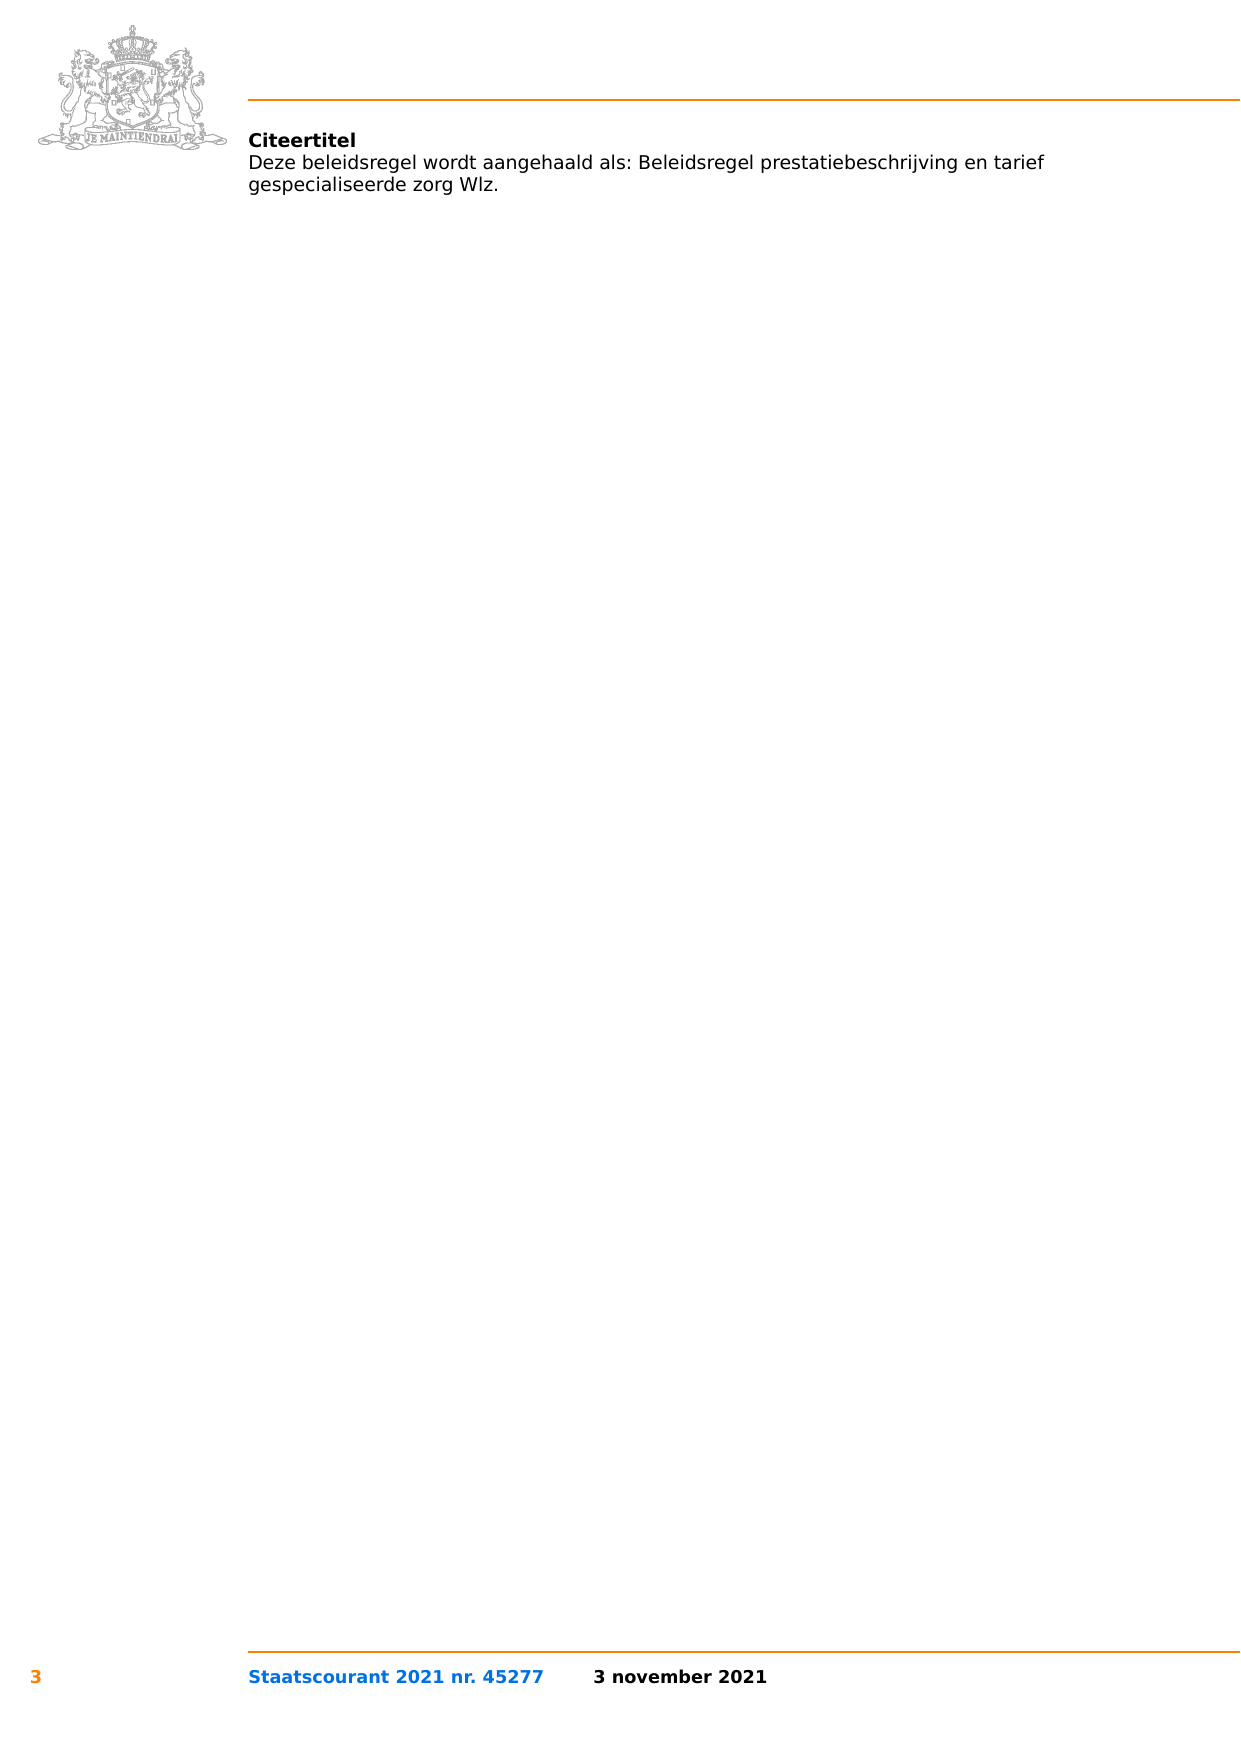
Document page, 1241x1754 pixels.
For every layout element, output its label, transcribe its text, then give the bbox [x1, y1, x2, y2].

text Deze beleidsregel wordt aangehaald als: Beleidsregel prestatiebeschrijving en tarief gespecialiseerde zorg Wlz. [248, 152, 1163, 196]
picture [38, 25, 227, 150]
subtitle Citeertitel [248, 130, 1163, 152]
